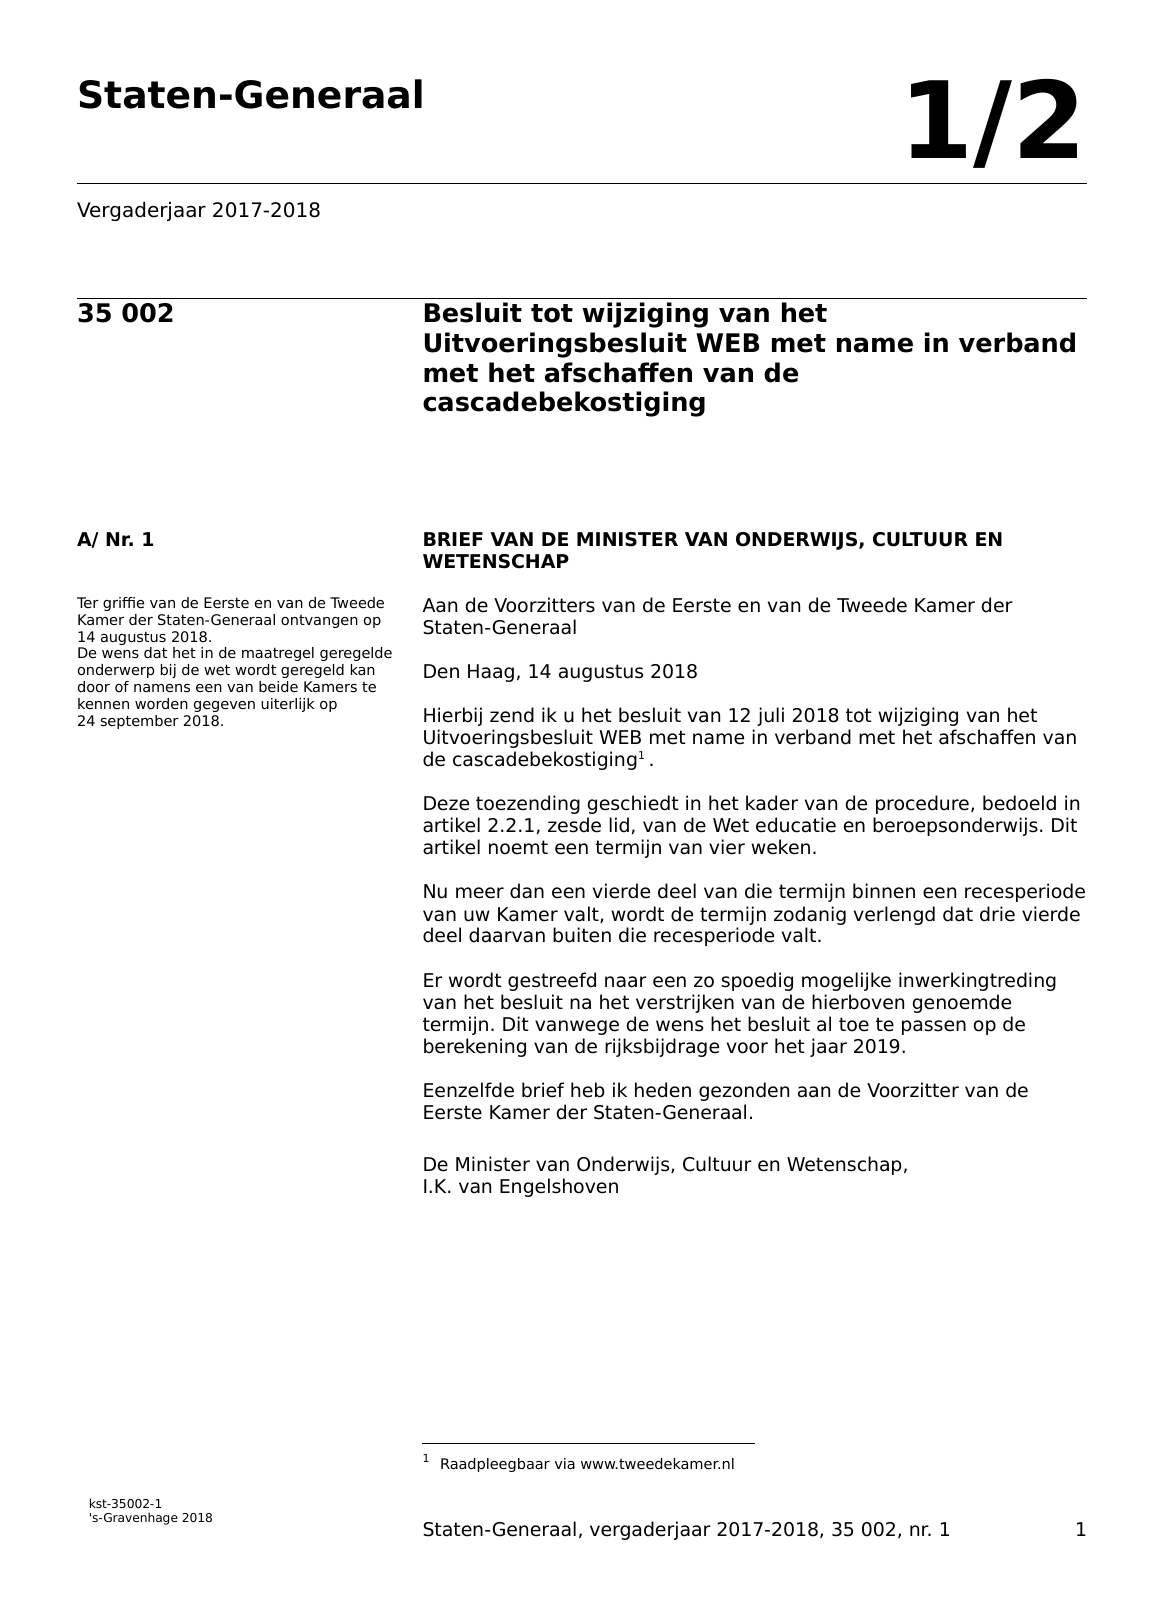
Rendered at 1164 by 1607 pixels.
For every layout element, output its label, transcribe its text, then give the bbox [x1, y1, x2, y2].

text Eenzelfde brief heb ik heden gezonden aan de Voorzitter van de Eerste Kamer der Staten-Generaal. [422, 1080, 1087, 1124]
text Raadpleegbaar via www.tweedekamer.nl [422, 1452, 1087, 1474]
text Er wordt gestreefd naar een zo spoedig mogelijke inwerkingtreding van het besluit na het verstrijken van de hierboven genoemde termijn. Dit vanwege de wens het besluit al toe te passen op de berekening van de rijksbijdrage voor het jaar 2019. [422, 969, 1087, 1057]
text Hierbij zend ik u het besluit van 12 juli 2018 tot wijziging van het Uitvoeringsbesluit WEB met name in verband met het afschaffen van de cascadebekostiging. [422, 705, 1087, 771]
subtitle A/ Nr. 1 BRIEF VAN DE MINISTER VAN ONDERWIJS, CULTUUR EN WETENSCHAP [77, 529, 1087, 573]
text Den Haag, 14 augustus 2018 [422, 661, 1087, 683]
text 's-Gravenhage 2018 [88, 1511, 323, 1525]
text Deze toezending geschiedt in het kader van de procedure, bedoeld in artikel 2.2.1, zesde lid, van de Wet educatie en beroepsonderwijs. Dit artikel noemt een termijn van vier weken. [422, 793, 1087, 859]
text De wens dat het in de maatregel geregelde onderwerp bij de wet wordt geregeld kan door of namens een van beide Kamers te kennen worden gegeven uiterlijk op 24 september 2018. [77, 646, 399, 730]
table_header 1/2 [886, 59, 1087, 183]
text Aan de Voorzitters van de Eerste en van de Tweede Kamer der Staten-Generaal [422, 595, 1087, 639]
text De Minister van Onderwijs, Cultuur en Wetenschap, I.K. van Engelshoven [422, 1154, 1087, 1198]
text Ter griffie van de Eerste en van de Tweede Kamer der Staten-Generaal ontvangen op 14 augustus 2018. [77, 595, 399, 646]
subtitle 35 002 Besluit tot wijziging van het Uitvoeringsbesluit WEB met name in verband met het afschaffen van de cascadebekostiging [77, 299, 1087, 418]
table_cell Vergaderjaar 2017-2018 [77, 184, 1087, 298]
text kst-35002-1 [88, 1497, 323, 1511]
table_header Staten-Generaal [77, 59, 886, 183]
text Nu meer dan een vierde deel van die termijn binnen een recesperiode van uw Kamer valt, wordt de termijn zodanig verlengd dat drie vierde deel daarvan buiten die recesperiode valt. [422, 881, 1087, 947]
